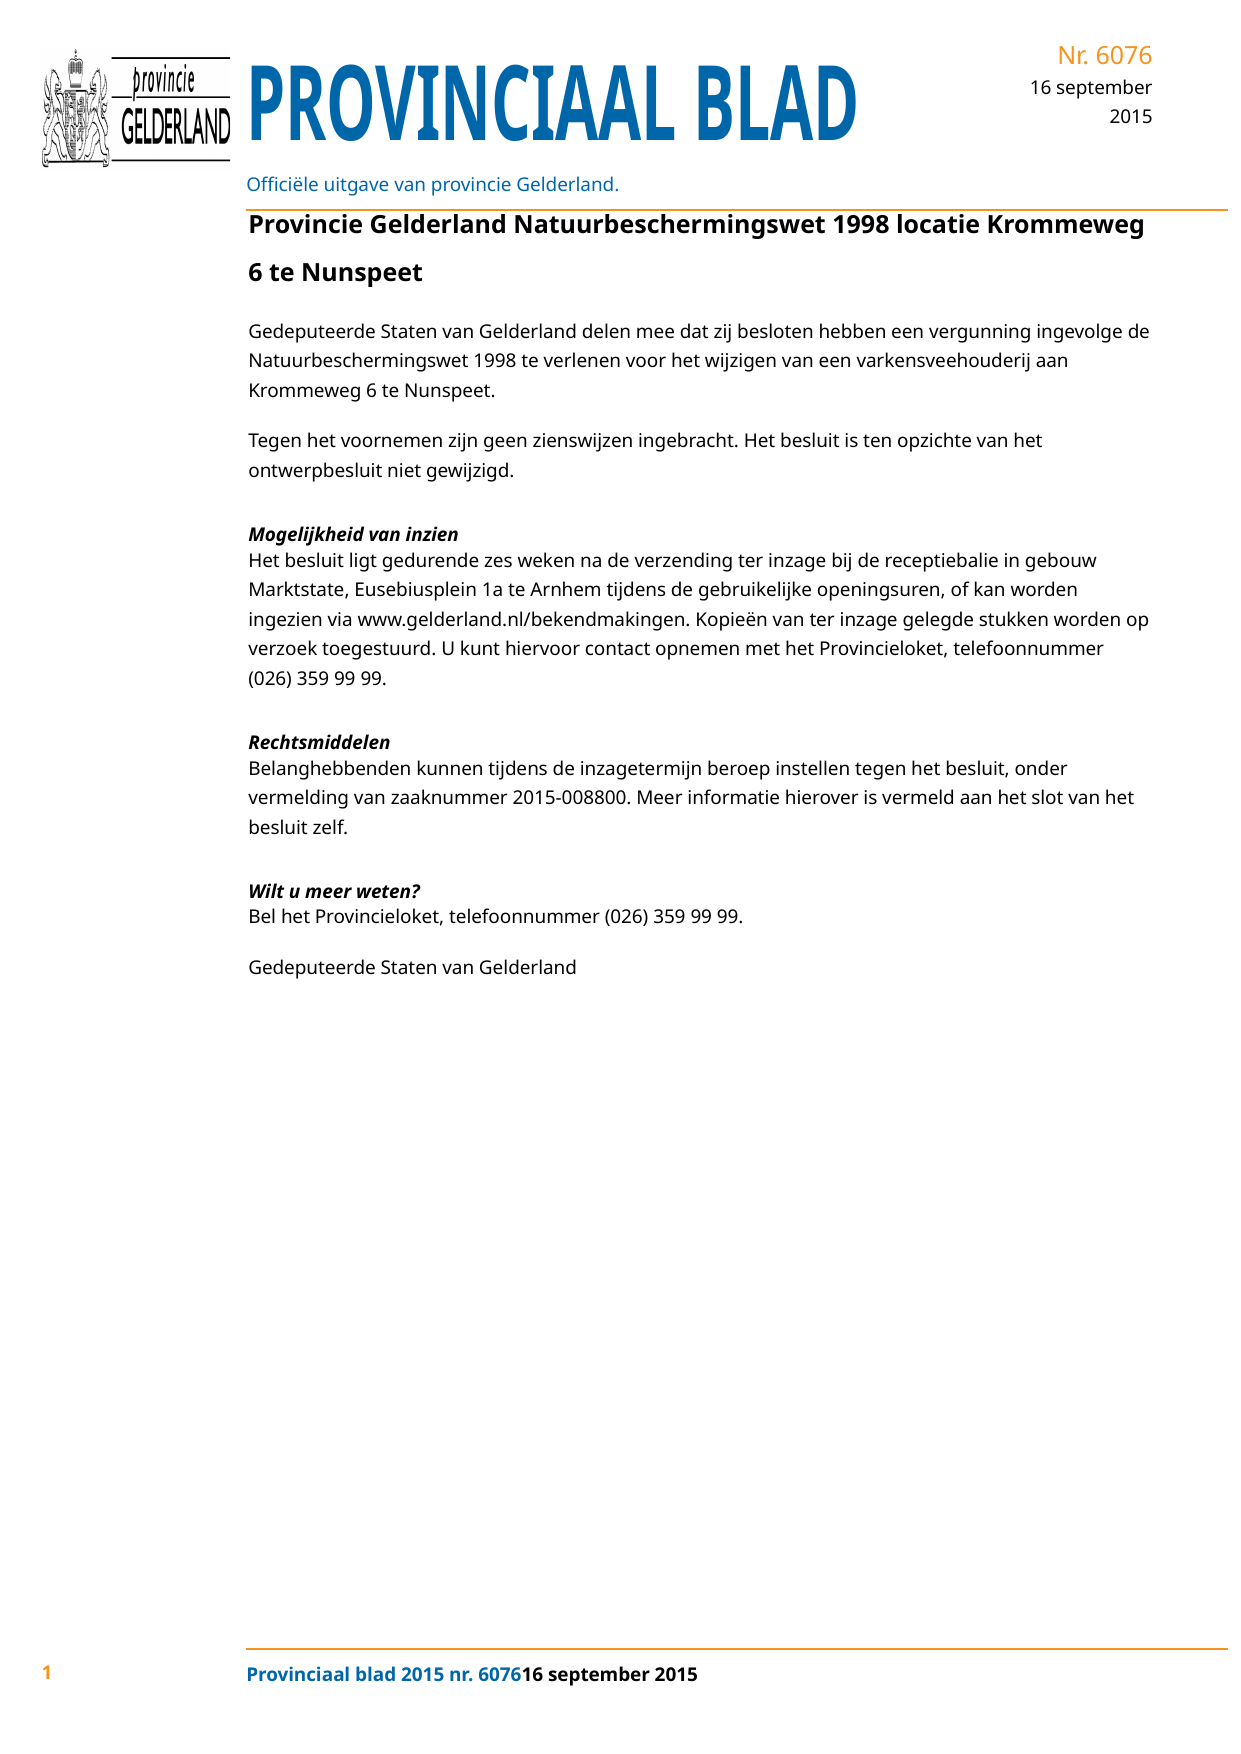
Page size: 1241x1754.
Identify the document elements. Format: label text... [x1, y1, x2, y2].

text Tegen het voornemen zijn geen zienswijzen ingebracht. Het besluit is ten opzichte van het ontwerpbesluit niet gewijzigd. [248, 427, 1152, 483]
text Bel het Provincieloket, telefoonnummer (026) 359 99 99. [248, 904, 1152, 929]
text Het besluit ligt gedurende zes weken na de verzending ter inzage bij de receptiebalie in gebouw Marktstate, Eusebiusplein 1a te Arnhem tijdens de gebruikelijke openingsuren, of kan worden ingezien via www.gelderland.nl/bekendmakingen. Kopieën van ter inzage gelegde stukken worden op verzoek toegestuurd. U kunt hiervoor contact opnemen met het Provincieloket, telefoonnummer (026) 359 99 99. [248, 547, 1152, 691]
text Gedeputeerde Staten van Gelderland delen mee dat zij besloten hebben een vergunning ingevolge de Natuurbeschermingswet 1998 te verlenen voor het wijzigen van een varkensveehouderij aan Krommeweg 6 te Nunspeet. [248, 318, 1152, 403]
text Gedeputeerde Staten van Gelderland [248, 954, 1152, 980]
picture [41, 47, 231, 172]
text Mogelijkheid van inzien [248, 521, 1152, 547]
text Wilt u meer weten? [248, 878, 1152, 904]
text Belanghebbenden kunnen tijdens de inzagetermijn beroep instellen tegen het besluit, onder vermelding van zaaknummer 2015-008800. Meer informatie hierover is vermeld aan het slot van het besluit zelf. [248, 755, 1152, 840]
text Rechtsmiddelen [248, 729, 1152, 755]
text Provincie Gelderland Natuurbeschermingswet 1998 locatie Krommeweg 6 te Nunspeet [248, 211, 1152, 288]
